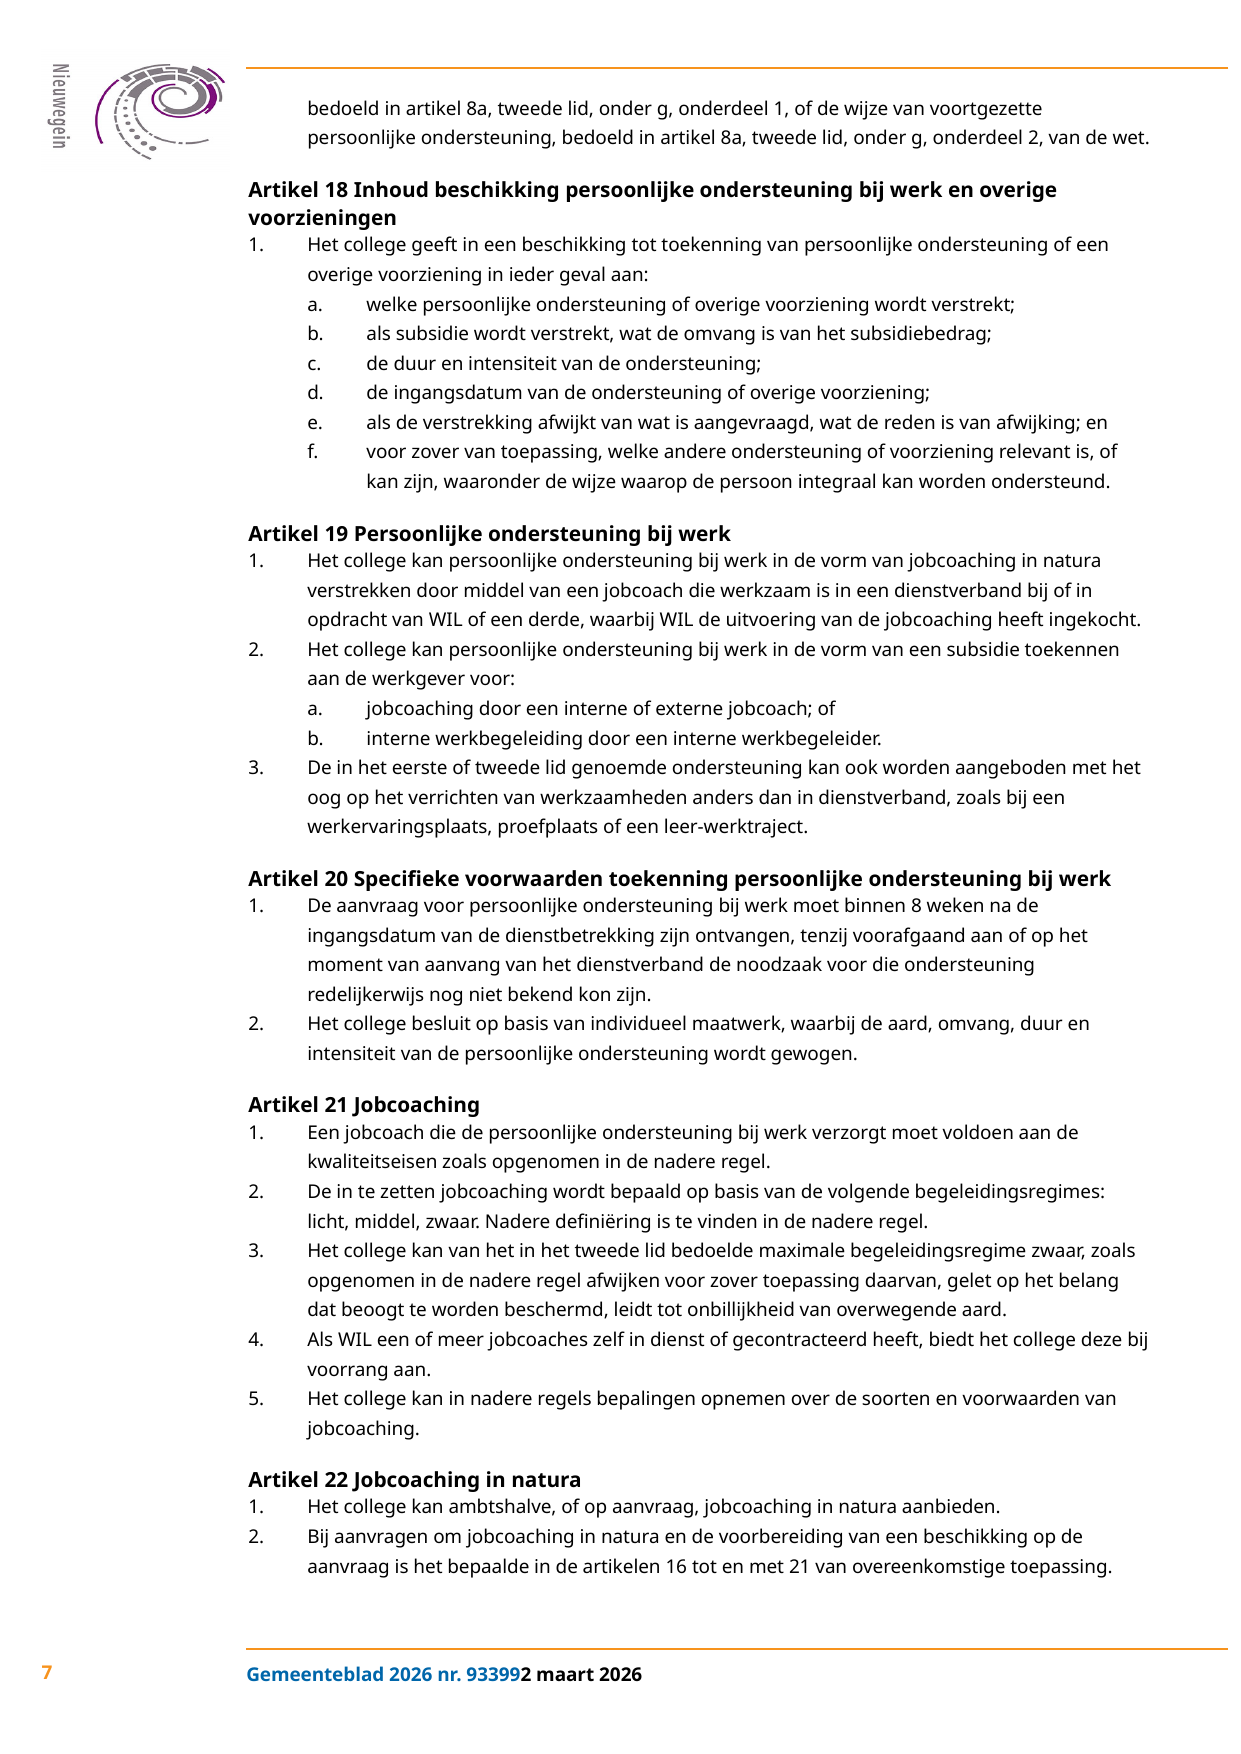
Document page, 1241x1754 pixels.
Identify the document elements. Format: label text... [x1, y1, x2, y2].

list Het college geeft in een beschikking tot toekenning van persoonlijke ondersteuning of een overige voorziening in ieder geval aan: [248, 232, 1152, 287]
text Artikel 19 Persoonlijke ondersteuning bij werk [248, 519, 1152, 547]
list De in het eerste of tweede lid genoemde ondersteuning kan ook worden aangeboden met het oog op het verrichten van werkzaamheden anders dan in dienstverband, zoals bij een werkervaringsplaats, proefplaats of een leer-werktraject. [248, 754, 1152, 839]
list voor zover van toepassing, welke andere ondersteuning of voorziening relevant is, of kan zijn, waaronder de wijze waarop de persoon integraal kan worden ondersteund. [307, 439, 1152, 494]
list bedoeld in artikel 8a, tweede lid, onder g, onderdeel 1, of de wijze van voortgezette persoonlijke ondersteuning, bedoeld in artikel 8a, tweede lid, onder g, onderdeel 2, van de wet. [248, 95, 1152, 150]
list Het college kan ambtshalve, of op aanvraag, jobcoaching in natura aanbieden. [248, 1494, 1152, 1519]
list jobcoaching door een interne of externe jobcoach; of [307, 695, 1152, 721]
list welke persoonlijke ondersteuning of overige voorziening wordt verstrekt; [307, 291, 1152, 317]
list Het college besluit op basis van individueel maatwerk, waarbij de aard, omvang, duur en intensiteit van de persoonlijke ondersteuning wordt gewogen. [248, 1011, 1152, 1066]
list de duur en intensiteit van de ondersteuning; [307, 350, 1152, 376]
list als de verstrekking afwijkt van wat is aangevraagd, wat de reden is van afwijking; en [307, 409, 1152, 435]
list Het college kan persoonlijke ondersteuning bij werk in de vorm van een subsidie toekennen aan de werkgever voor: [248, 636, 1152, 691]
text Artikel 20 Specifieke voorwaarden toekenning persoonlijke ondersteuning bij werk [248, 864, 1152, 892]
list Als WIL een of meer jobcoaches zelf in dienst of gecontracteerd heeft, biedt het college deze bij voorrang aan. [248, 1326, 1152, 1381]
text Artikel 21 Jobcoaching [248, 1091, 1152, 1119]
list Het college kan van het in het tweede lid bedoelde maximale begeleidingsregime zwaar, zoals opgenomen in de nadere regel afwijken voor zover toepassing daarvan, gelet op het belang dat beoogt te worden beschermd, leidt tot onbillijkheid van overwegende aard. [248, 1237, 1152, 1322]
list De in te zetten jobcoaching wordt bepaald op basis van de volgende begeleidingsregimes: licht, middel, zwaar. Nadere definiëring is te vinden in de nadere regel. [248, 1178, 1152, 1233]
list de ingangsdatum van de ondersteuning of overige voorziening; [307, 379, 1152, 405]
list Het college kan persoonlijke ondersteuning bij werk in de vorm van jobcoaching in natura verstrekken door middel van een jobcoach die werkzaam is in een dienstverband bij of in opdracht van WIL of een derde, waarbij WIL de uitvoering van de jobcoaching heeft ingekocht. [248, 547, 1152, 632]
list Een jobcoach die de persoonlijke ondersteuning bij werk verzorgt moet voldoen aan de kwaliteitseisen zoals opgenomen in de nadere regel. [248, 1119, 1152, 1174]
list als subsidie wordt verstrekt, wat de omvang is van het subsidiebedrag; [307, 320, 1152, 346]
list Het college kan in nadere regels bepalingen opnemen over de soorten en voorwaarden van jobcoaching. [248, 1385, 1152, 1441]
list De aanvraag voor persoonlijke ondersteuning bij werk moet binnen 8 weken na de ingangsdatum van de dienstbetrekking zijn ontvangen, tenzij voorafgaand aan of op het moment van aanvang van het dienstverband de noodzaak voor die ondersteuning redelijkerwijs nog niet bekend kon zijn. [248, 892, 1152, 1007]
picture [41, 47, 231, 172]
list Bij aanvragen om jobcoaching in natura en de voorbereiding van een beschikking op de aanvraag is het bepaalde in de artikelen 16 tot en met 21 van overeenkomstige toepassing. [248, 1523, 1152, 1579]
text Artikel 22 Jobcoaching in natura [248, 1465, 1152, 1494]
text Artikel 18 Inhoud beschikking persoonlijke ondersteuning bij werk en overige voorzieningen [248, 175, 1152, 232]
list interne werkbegeleiding door een interne werkbegeleider. [307, 725, 1152, 750]
